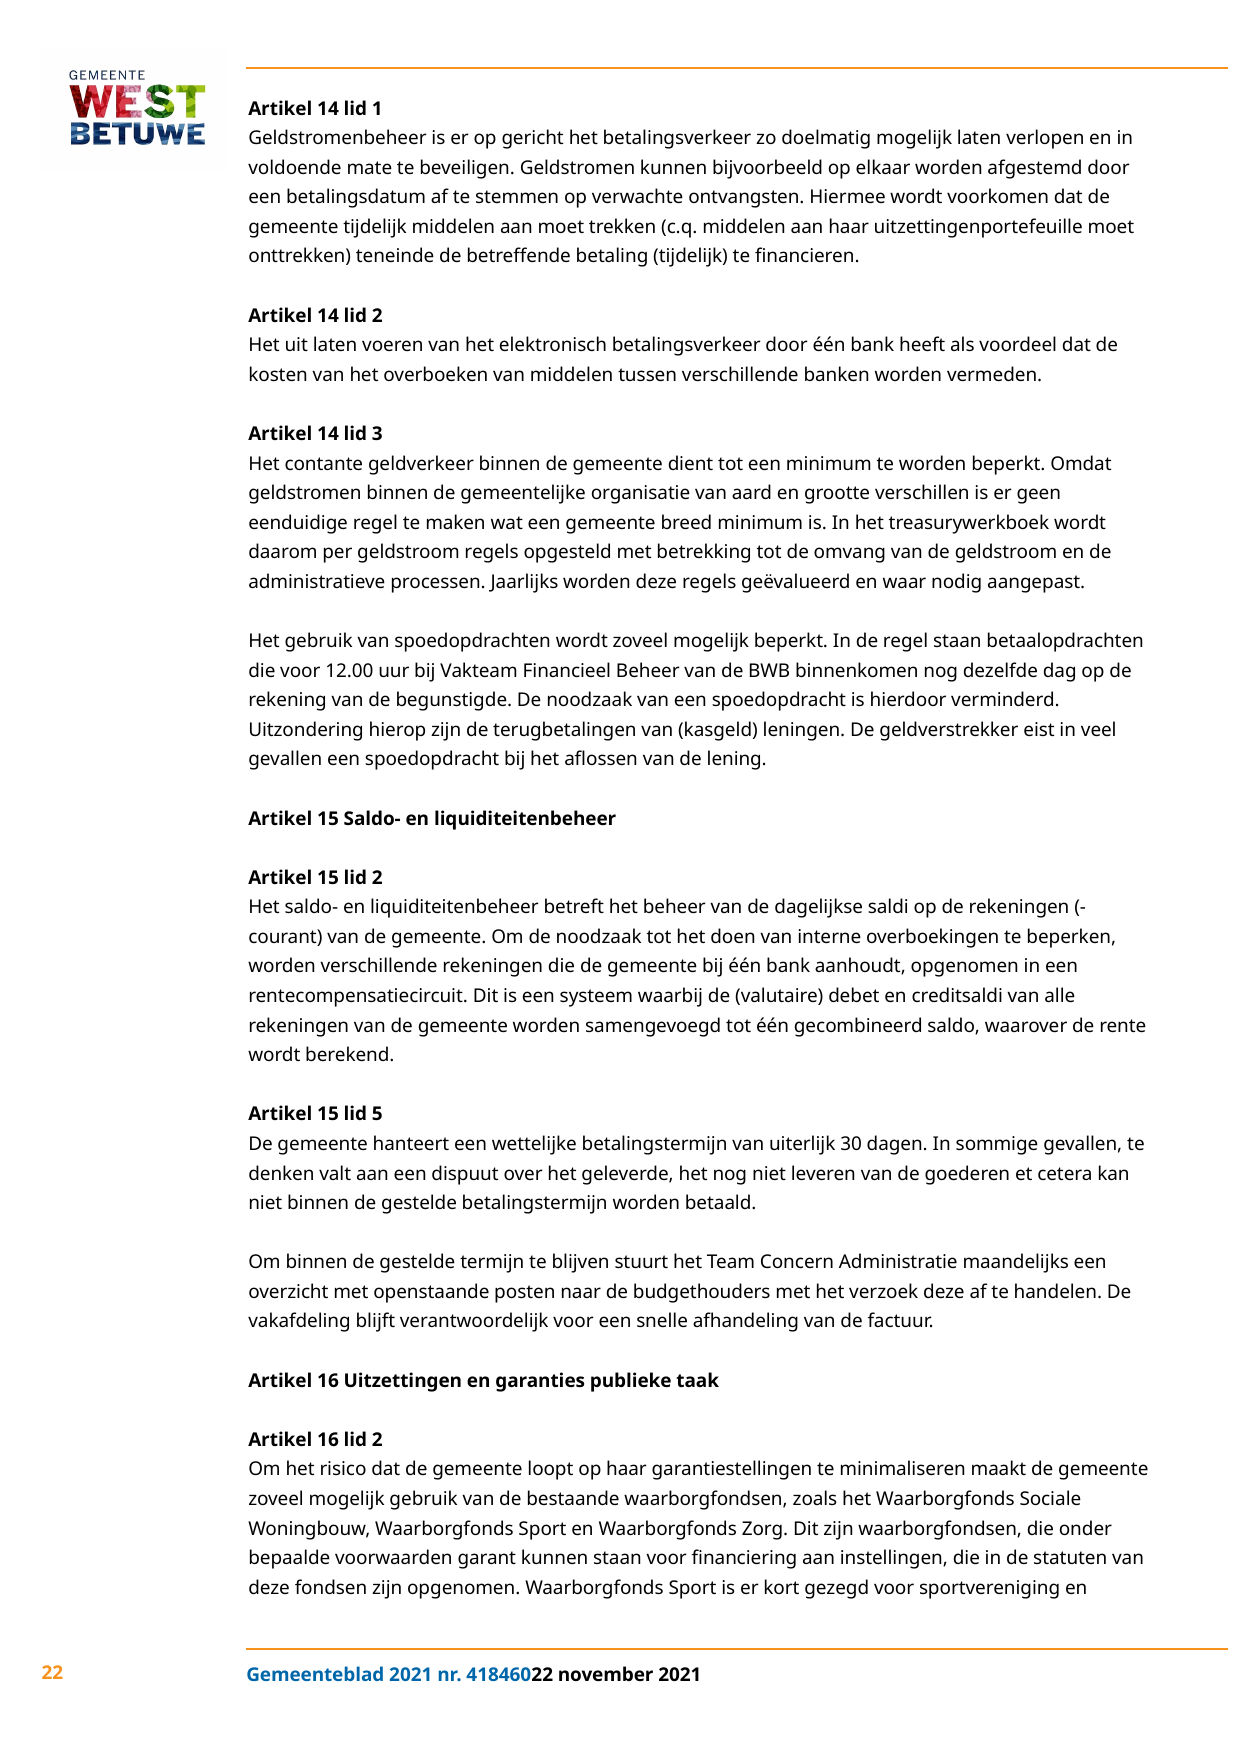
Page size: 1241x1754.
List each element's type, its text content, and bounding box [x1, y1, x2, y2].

text Artikel 14 lid 2 [248, 302, 1152, 328]
text Het saldo- en liquiditeitenbeheer betreft het beheer van de dagelijkse saldi op de rekeningen (-courant) van de gemeente. Om de noodzaak tot het doen van interne overboekingen te beperken, worden verschillende rekeningen die de gemeente bij één bank aanhoudt, opgenomen in een rentecompensatiecircuit. Dit is een systeem waarbij de (valutaire) debet en creditsaldi van alle rekeningen van de gemeente worden samengevoegd tot één gecombineerd saldo, waarover de rente wordt berekend. [248, 893, 1152, 1067]
text Artikel 15 lid 5 [248, 1101, 1152, 1126]
text Artikel 16 lid 2 [248, 1426, 1152, 1452]
text De gemeente hanteert een wettelijke betalingstermijn van uiterlijk 30 dagen. In sommige gevallen, te denken valt aan een dispuut over het geleverde, het nog niet leveren van de goederen et cetera kan niet binnen de gestelde betalingstermijn worden betaald. [248, 1130, 1152, 1215]
text Het uit laten voeren van het elektronisch betalingsverkeer door één bank heeft als voordeel dat de kosten van het overboeken van middelen tussen verschillende banken worden vermeden. [248, 331, 1152, 387]
text Artikel 14 lid 3 [248, 420, 1152, 446]
text Artikel 16 Uitzettingen en garanties publieke taak [248, 1367, 1152, 1393]
text Het contante geldverkeer binnen de gemeente dient tot een minimum te worden beperkt. Omdat geldstromen binnen de gemeentelijke organisatie van aard en grootte verschillen is er geen eenduidige regel te maken wat een gemeente breed minimum is. In het treasurywerkboek wordt daarom per geldstroom regels opgesteld met betrekking tot de omvang van de geldstroom en de administratieve processen. Jaarlijks worden deze regels geëvalueerd en waar nodig aangepast. [248, 450, 1152, 594]
text Om binnen de gestelde termijn te blijven stuurt het Team Concern Administratie maandelijks een overzicht met openstaande posten naar de budgethouders met het verzoek deze af te handelen. De vakafdeling blijft verantwoordelijk voor een snelle afhandeling van de factuur. [248, 1248, 1152, 1333]
text Artikel 15 Saldo- en liquiditeitenbeheer [248, 805, 1152, 831]
text Artikel 15 lid 2 [248, 864, 1152, 890]
text Artikel 14 lid 1 [248, 95, 1152, 121]
text Het gebruik van spoedopdrachten wordt zoveel mogelijk beperkt. In de regel staan betaalopdrachten die voor 12.00 uur bij Vakteam Financieel Beheer van de BWB binnenkomen nog dezelfde dag op de rekening van de begunstigde. De noodzaak van een spoedopdracht is hierdoor verminderd. Uitzondering hierop zijn de terugbetalingen van (kasgeld) leningen. De geldverstrekker eist in veel gevallen een spoedopdracht bij het aflossen van de lening. [248, 627, 1152, 771]
text Geldstromenbeheer is er op gericht het betalingsverkeer zo doelmatig mogelijk laten verlopen en in voldoende mate te beveiligen. Geldstromen kunnen bijvoorbeeld op elkaar worden afgestemd door een betalingsdatum af te stemmen op verwachte ontvangsten. Hiermee wordt voorkomen dat de gemeente tijdelijk middelen aan moet trekken (c.q. middelen aan haar uitzettingenportefeuille moet onttrekken) teneinde de betreffende betaling (tijdelijk) te financieren. [248, 124, 1152, 268]
picture [41, 47, 231, 172]
text Om het risico dat de gemeente loopt op haar garantiestellingen te minimaliseren maakt de gemeente zoveel mogelijk gebruik van de bestaande waarborgfondsen, zoals het Waarborgfonds Sociale Woningbouw, Waarborgfonds Sport en Waarborgfonds Zorg. Dit zijn waarborgfondsen, die onder bepaalde voorwaarden garant kunnen staan voor financiering aan instellingen, die in de statuten van deze fondsen zijn opgenomen. Waarborgfonds Sport is er kort gezegd voor sportvereniging en [248, 1456, 1152, 1600]
